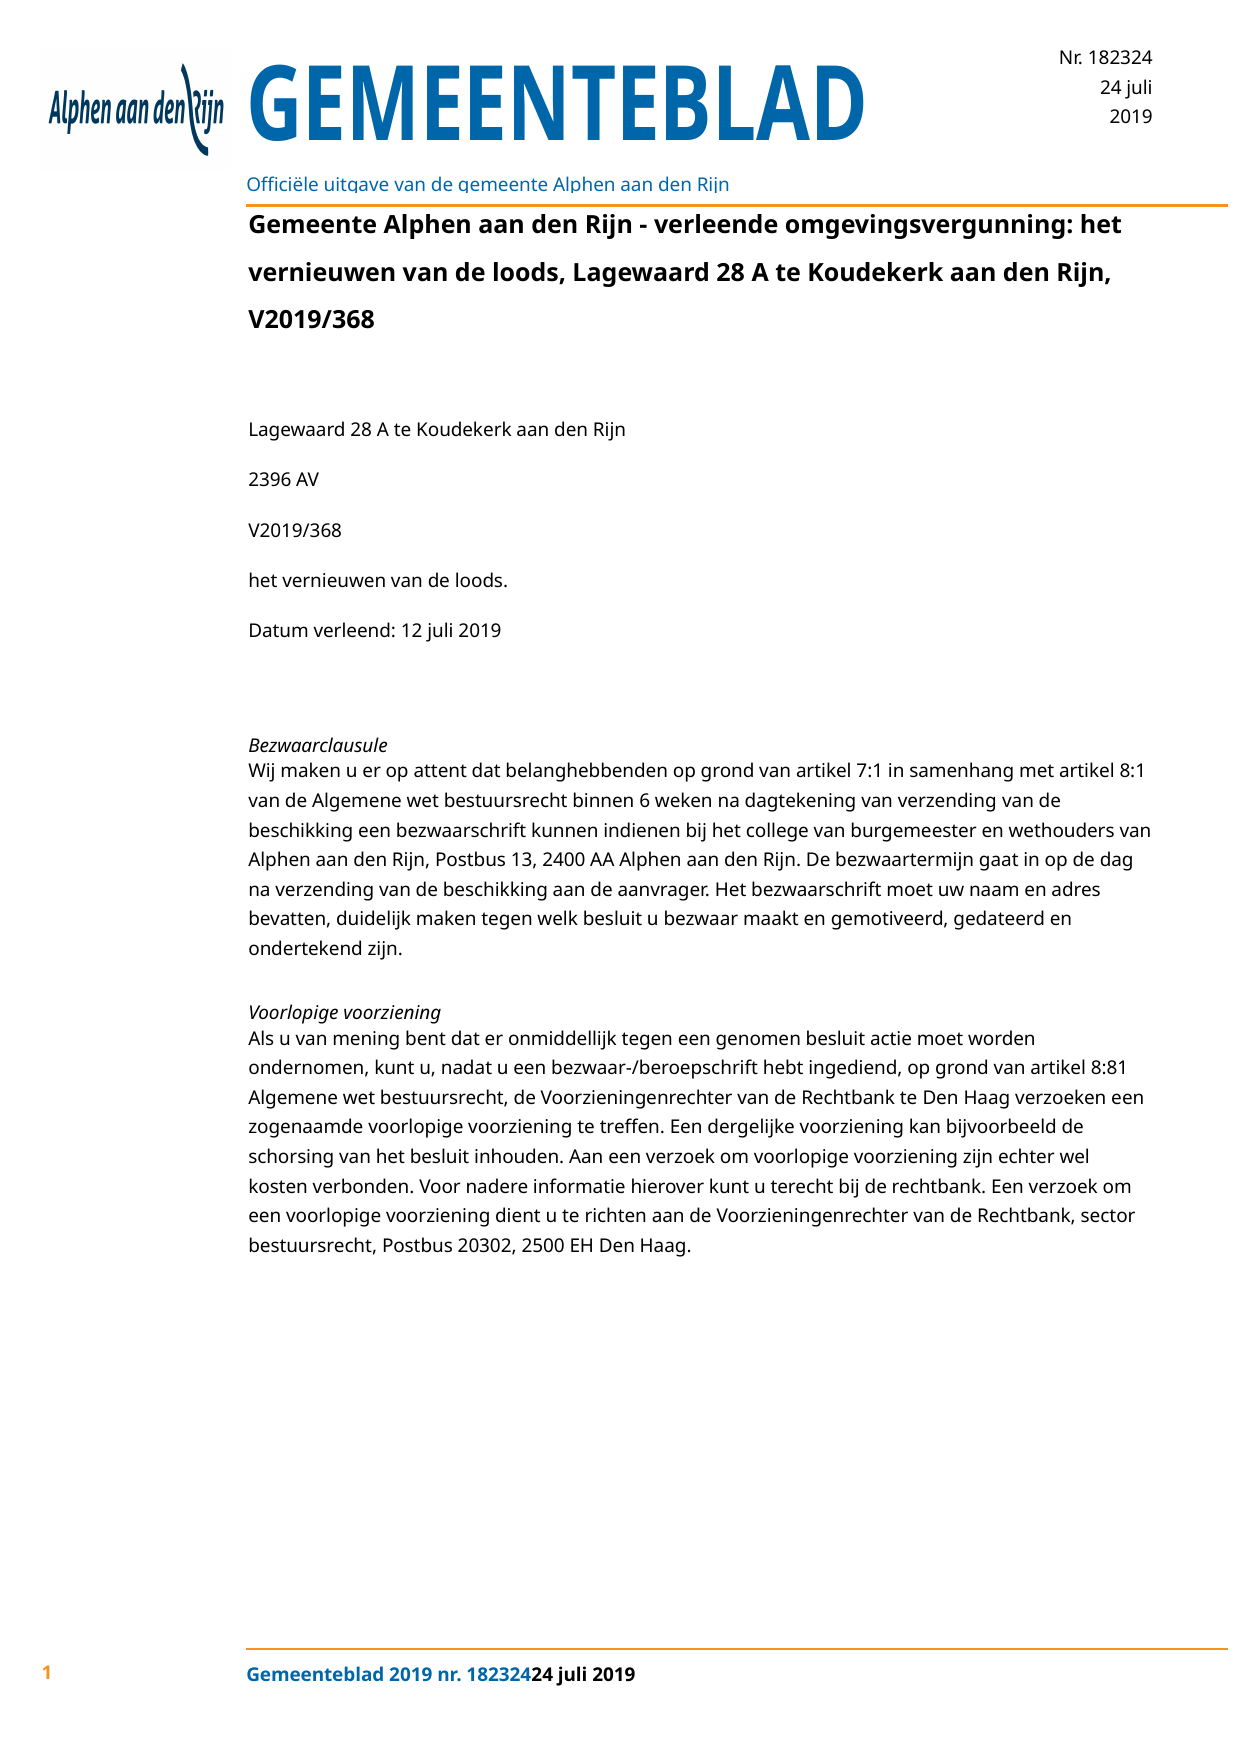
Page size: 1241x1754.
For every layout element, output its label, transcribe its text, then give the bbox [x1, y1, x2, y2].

picture [41, 47, 231, 172]
text Bezwaarclausule [248, 732, 1152, 758]
text Wij maken u er op attent dat belanghebbenden op grond van artikel 7:1 in samenhang met artikel 8:1 van de Algemene wet bestuursrecht binnen 6 weken na dagtekening van verzending van de beschikking een bezwaarschrift kunnen indienen bij het college van burgemeester en wethouders van Alphen aan den Rijn, Postbus 13, 2400 AA Alphen aan den Rijn. De bezwaartermijn gaat in op de dag na verzending van de beschikking aan de aanvrager. Het bezwaarschrift moet uw naam en adres bevatten, duidelijk maken tegen welk besluit u bezwaar maakt en gemotiveerd, gedateerd en ondertekend zijn. [248, 758, 1152, 961]
text Gemeente Alphen aan den Rijn - verleende omgevingsvergunning: het vernieuwen van de loods, Lagewaard 28 A te Koudekerk aan den Rijn, V2019/368 [248, 207, 1152, 336]
text het vernieuwen van de loods. [248, 567, 1152, 593]
text Lagewaard 28 A te Koudekerk aan den Rijn [248, 416, 1152, 442]
text Als u van mening bent dat er onmiddellijk tegen een genomen besluit actie moet worden ondernomen, kunt u, nadat u een bezwaar-/beroepschrift hebt ingediend, op grond van artikel 8:81 Algemene wet bestuursrecht, de Voorzieningenrechter van de Rechtbank te Den Haag verzoeken een zogenaamde voorlopige voorziening te treffen. Een dergelijke voorziening kan bijvoorbeeld de schorsing van het besluit inhouden. Aan een verzoek om voorlopige voorziening zijn echter wel kosten verbonden. Voor nadere informatie hierover kunt u terecht bij de rechtbank. Een verzoek om een voorlopige voorziening dient u te richten aan de Voorzieningenrechter van de Rechtbank, sector bestuursrecht, Postbus 20302, 2500 EH Den Haag. [248, 1025, 1152, 1258]
text Voorlopige voorziening [248, 999, 1152, 1025]
text Datum verleend: 12 juli 2019 [248, 618, 1152, 643]
text 2396 AV [248, 466, 1152, 492]
text V2019/368 [248, 517, 1152, 542]
